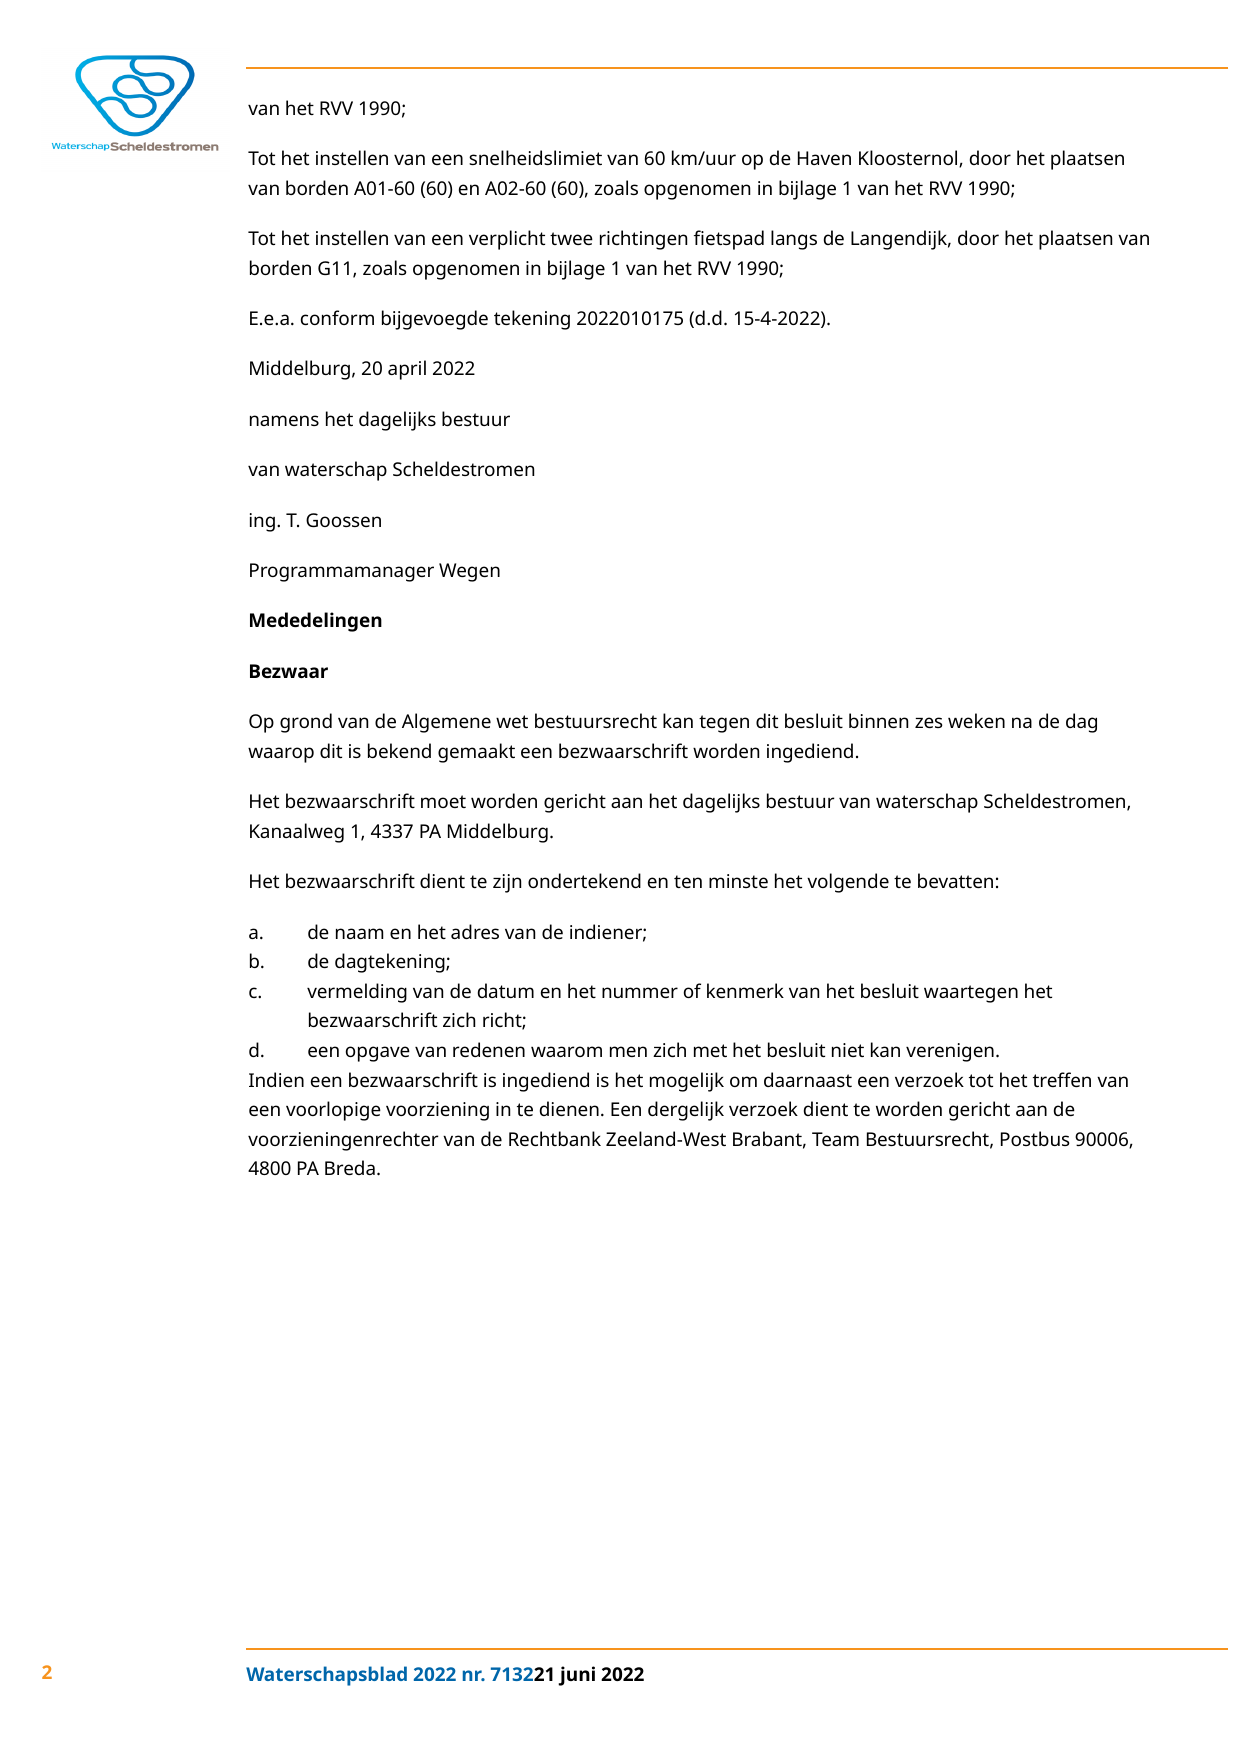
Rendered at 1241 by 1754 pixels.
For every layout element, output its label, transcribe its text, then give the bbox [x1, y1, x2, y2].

text Bezwaar [248, 658, 1152, 684]
text van het RVV 1990; [248, 95, 1152, 121]
list vermelding van de datum en het nummer of kenmerk van het besluit waartegen het bezwaarschrift zich richt; [248, 978, 1152, 1033]
text Programmamanager Wegen [248, 557, 1152, 583]
text Indien een bezwaarschrift is ingediend is het mogelijk om daarnaast een verzoek tot het treffen van een voorlopige voorziening in te dienen. Een dergelijk verzoek dient te worden gericht aan de voorzieningenrechter van de Rechtbank Zeeland-West Brabant, Team Bestuursrecht, Postbus 90006, 4800 PA Breda. [248, 1067, 1152, 1181]
text E.e.a. conform bijgevoegde tekening 2022010175 (d.d. 15-4-2022). [248, 305, 1152, 331]
list een opgave van redenen waarom men zich met het besluit niet kan verenigen. [248, 1037, 1152, 1063]
text Middelburg, 20 april 2022 [248, 356, 1152, 381]
picture [41, 47, 231, 172]
text Het bezwaarschrift dient te zijn ondertekend en ten minste het volgende te bevatten: [248, 868, 1152, 894]
text Het bezwaarschrift moet worden gericht aan het dagelijks bestuur van waterschap Scheldestromen, Kanaalweg 1, 4337 PA Middelburg. [248, 788, 1152, 844]
text van waterschap Scheldestromen [248, 456, 1152, 482]
list de naam en het adres van de indiener; [248, 919, 1152, 945]
list de dagtekening; [248, 948, 1152, 974]
text Op grond van de Algemene wet bestuursrecht kan tegen dit besluit binnen zes weken na de dag waarop dit is bekend gemaakt een bezwaarschrift worden ingediend. [248, 708, 1152, 764]
text ing. T. Goossen [248, 507, 1152, 533]
text Tot het instellen van een snelheidslimiet van 60 km/uur op de Haven Kloosternol, door het plaatsen van borden A01-60 (60) en A02-60 (60), zoals opgenomen in bijlage 1 van het RVV 1990; [248, 145, 1152, 201]
text namens het dagelijks bestuur [248, 406, 1152, 432]
text Tot het instellen van een verplicht twee richtingen fietspad langs de Langendijk, door het plaatsen van borden G11, zoals opgenomen in bijlage 1 van het RVV 1990; [248, 225, 1152, 281]
text Mededelingen [248, 608, 1152, 633]
